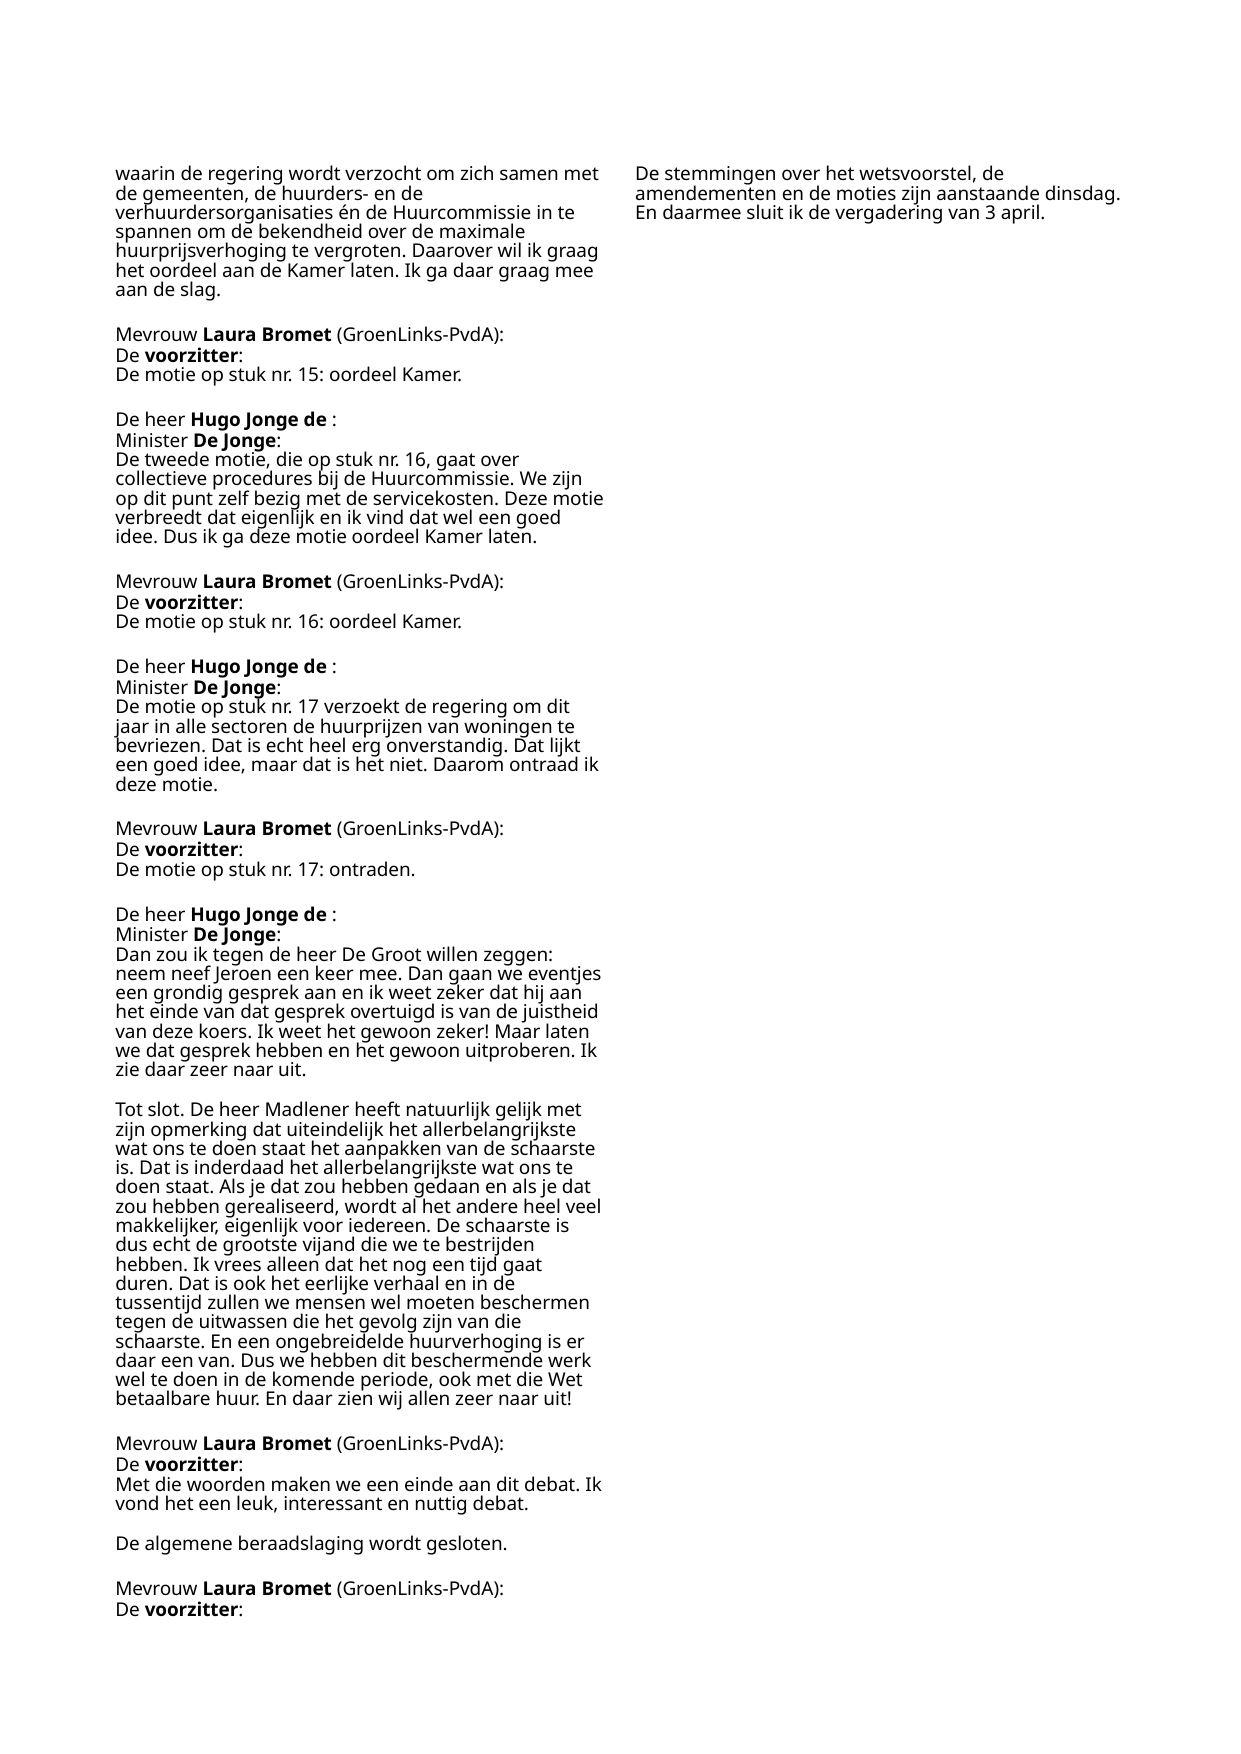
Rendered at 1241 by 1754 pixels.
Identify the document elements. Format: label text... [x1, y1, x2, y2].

text De tweede motie, die op stuk nr. 16, gaat over collectieve procedures bij de Huurcommissie. We zijn op dit punt zelf bezig met de servicekosten. Deze motie verbreedt dat eigenlijk en ik vind dat wel een goed idee. Dus ik ga deze motie oordeel Kamer laten. [115, 451, 605, 547]
text De algemene beraadslaging wordt gesloten. [115, 1535, 605, 1554]
text De motie op stuk nr. 15: oordeel Kamer. [115, 366, 605, 385]
text Minister De Jonge: [115, 926, 605, 946]
text De voorzitter: [115, 841, 605, 861]
text De motie op stuk nr. 16: oordeel Kamer. [115, 613, 605, 633]
text Mevrouw Laura Bromet (GroenLinks-PvdA): [115, 1431, 605, 1456]
text Met die woorden maken we een einde aan dit debat. Ik vond het een leuk, interessant en nuttig debat. [115, 1476, 605, 1514]
text De heer Hugo Jonge de : [115, 653, 605, 679]
text De stemmingen over het wetsvoorstel, de amendementen en de moties zijn aanstaande dinsdag. En daarmee sluit ik de vergadering van 3 april. [635, 165, 1125, 223]
text De voorzitter: [115, 347, 605, 366]
text Tot slot. De heer Madlener heeft natuurlijk gelijk met zijn opmerking dat uiteindelijk het allerbelangrijkste wat ons te doen staat het aanpakken van de schaarste is. Dat is inderdaad het allerbelangrijkste wat ons te doen staat. Als je dat zou hebben gedaan en als je dat zou hebben gerealiseerd, wordt al het andere heel veel makkelijker, eigenlijk voor iedereen. De schaarste is dus echt de grootste vijand die we te bestrijden hebben. Ik vrees alleen dat het nog een tijd gaat duren. Dat is ook het eerlijke verhaal en in de tussentijd zullen we mensen wel moeten beschermen tegen de uitwassen die het gevolg zijn van die schaarste. En een ongebreidelde huurverhoging is er daar een van. Dus we hebben dit beschermende werk wel te doen in de komende periode, ook met die Wet betaalbare huur. En daar zien wij allen zeer naar uit! [115, 1101, 605, 1410]
text Dan zou ik tegen de heer De Groot willen zeggen: neem neef Jeroen een keer mee. Dan gaan we eventjes een grondig gesprek aan en ik weet zeker dat hij aan het einde van dat gesprek overtuigd is van de juistheid van deze koers. Ik weet het gewoon zeker! Maar laten we dat gesprek hebben en het gewoon uitproberen. Ik zie daar zeer naar uit. [115, 946, 605, 1081]
text Mevrouw Laura Bromet (GroenLinks-PvdA): [115, 321, 605, 347]
text De heer Hugo Jonge de : [115, 406, 605, 432]
text De voorzitter: [115, 594, 605, 613]
text Mevrouw Laura Bromet (GroenLinks-PvdA): [115, 568, 605, 594]
text De voorzitter: [115, 1456, 605, 1476]
text Mevrouw Laura Bromet (GroenLinks-PvdA): [115, 1575, 605, 1601]
text De voorzitter: [115, 1601, 605, 1620]
text De motie op stuk nr. 17 verzoekt de regering om dit jaar in alle sectoren de huurprijzen van woningen te bevriezen. Dat is echt heel erg onverstandig. Dat lijkt een goed idee, maar dat is het niet. Daarom ontraad ik deze motie. [115, 698, 605, 795]
text De motie op stuk nr. 17: ontraden. [115, 861, 605, 880]
text Minister De Jonge: [115, 432, 605, 451]
text waarin de regering wordt verzocht om zich samen met de gemeenten, de huurders- en de verhuurdersorganisaties én de Huurcommissie in te spannen om de bekendheid over de maximale huurprijsverhoging te vergroten. Daarover wil ik graag het oordeel aan de Kamer laten. Ik ga daar graag mee aan de slag. [115, 165, 605, 300]
text Minister De Jonge: [115, 679, 605, 698]
text De heer Hugo Jonge de : [115, 901, 605, 926]
text Mevrouw Laura Bromet (GroenLinks-PvdA): [115, 816, 605, 841]
